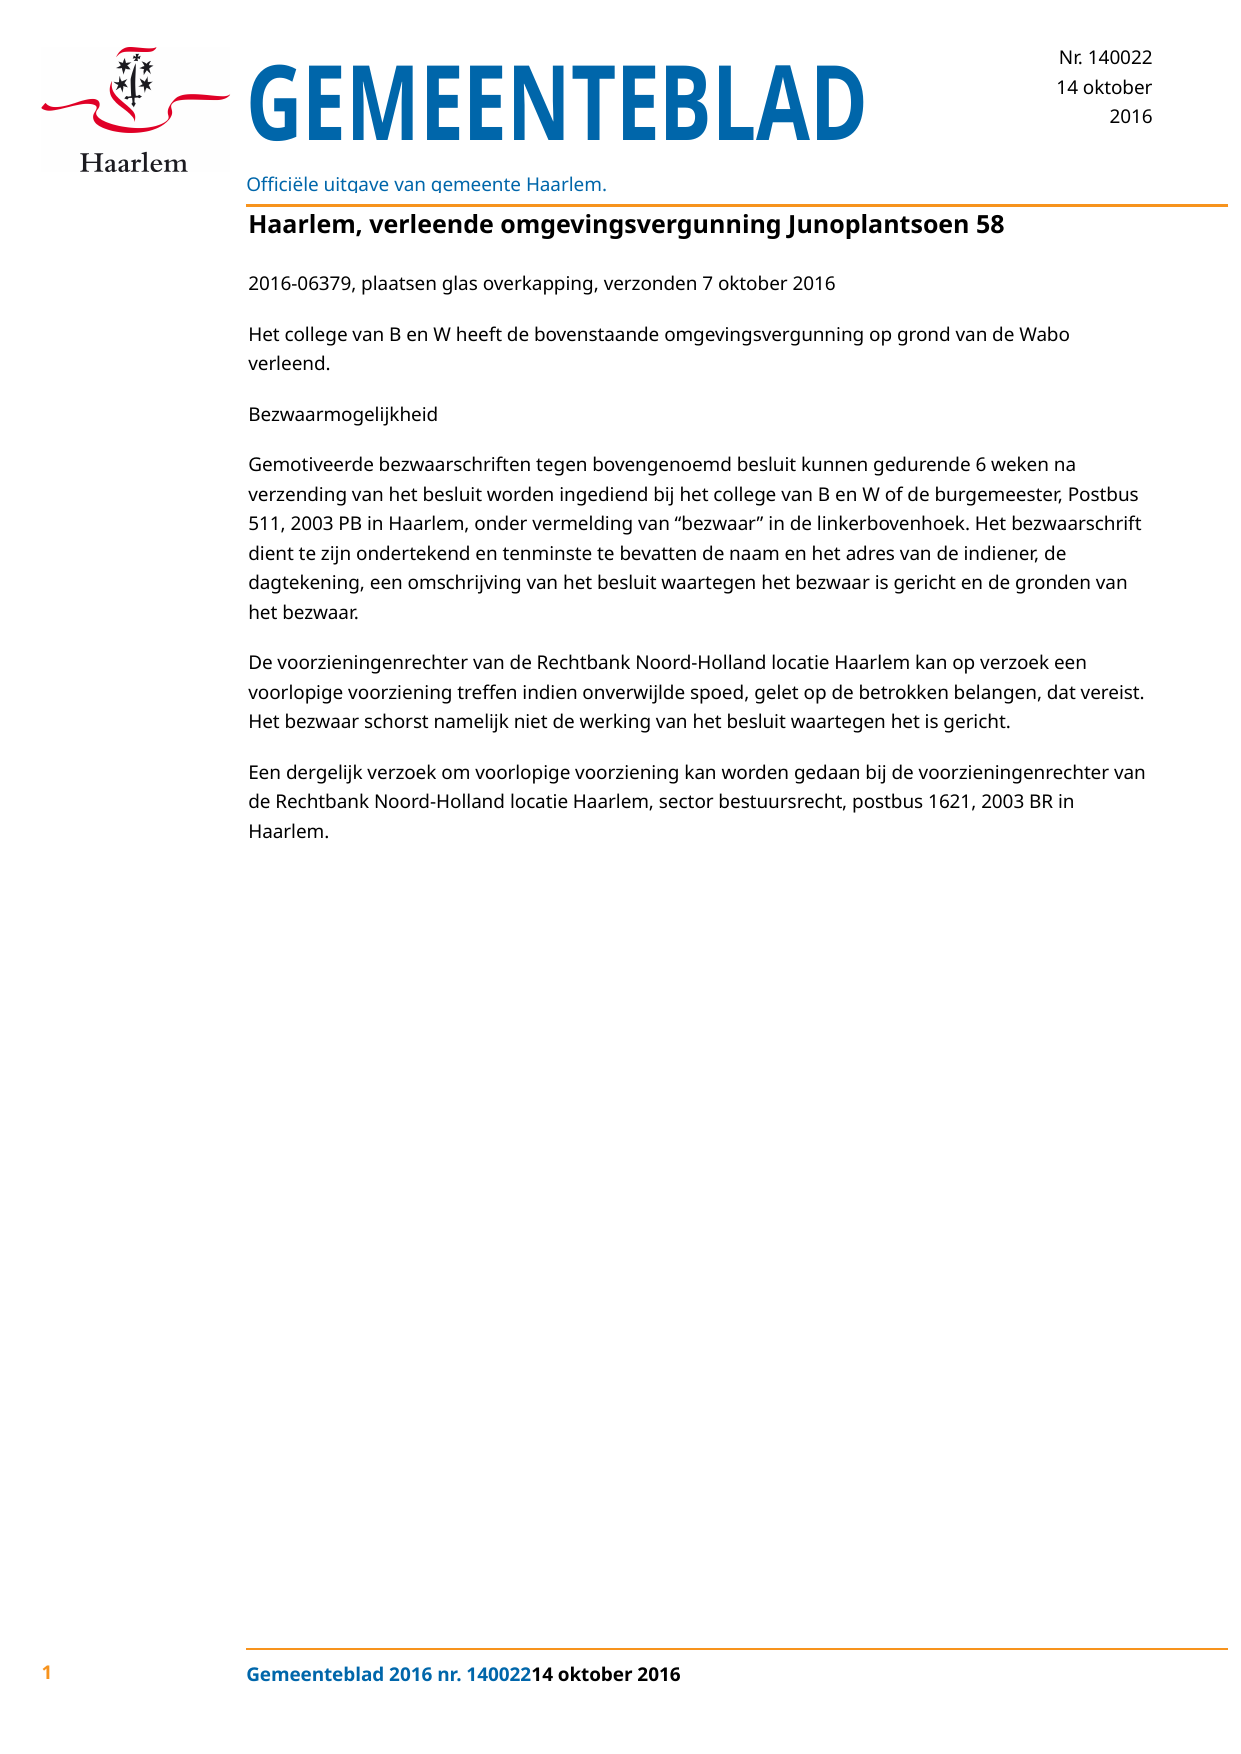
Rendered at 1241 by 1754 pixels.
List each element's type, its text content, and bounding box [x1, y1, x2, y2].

text Het college van B en W heeft de bovenstaande omgevingsvergunning op grond van de Wabo verleend. [248, 321, 1152, 376]
text Bezwaarmogelijkheid [248, 401, 1152, 426]
picture [41, 47, 231, 172]
text Haarlem, verleende omgevingsvergunning Junoplantsoen 58 [248, 207, 1152, 241]
text De voorzieningenrechter van de Rechtbank Noord-Holland locatie Haarlem kan op verzoek een voorlopige voorziening treffen indien onverwijlde spoed, gelet op de betrokken belangen, dat vereist. Het bezwaar schorst namelijk niet de werking van het besluit waartegen het is gericht. [248, 649, 1152, 734]
text Een dergelijk verzoek om voorlopige voorziening kan worden gedaan bij de voorzieningenrechter van de Rechtbank Noord-Holland locatie Haarlem, sector bestuursrecht, postbus 1621, 2003 BR in Haarlem. [248, 759, 1152, 844]
text 2016-06379, plaatsen glas overkapping, verzonden 7 oktober 2016 [248, 270, 1152, 296]
text Gemotiveerde bezwaarschriften tegen bovengenoemd besluit kunnen gedurende 6 weken na verzending van het besluit worden ingediend bij het college van B en W of de burgemeester, Postbus 511, 2003 PB in Haarlem, onder vermelding van “bezwaar” in de linkerbovenhoek. Het bezwaarschrift dient te zijn ondertekend en tenminste te bevatten de naam en het adres van de indiener, de dagtekening, een omschrijving van het besluit waartegen het bezwaar is gericht en de gronden van het bezwaar. [248, 451, 1152, 625]
